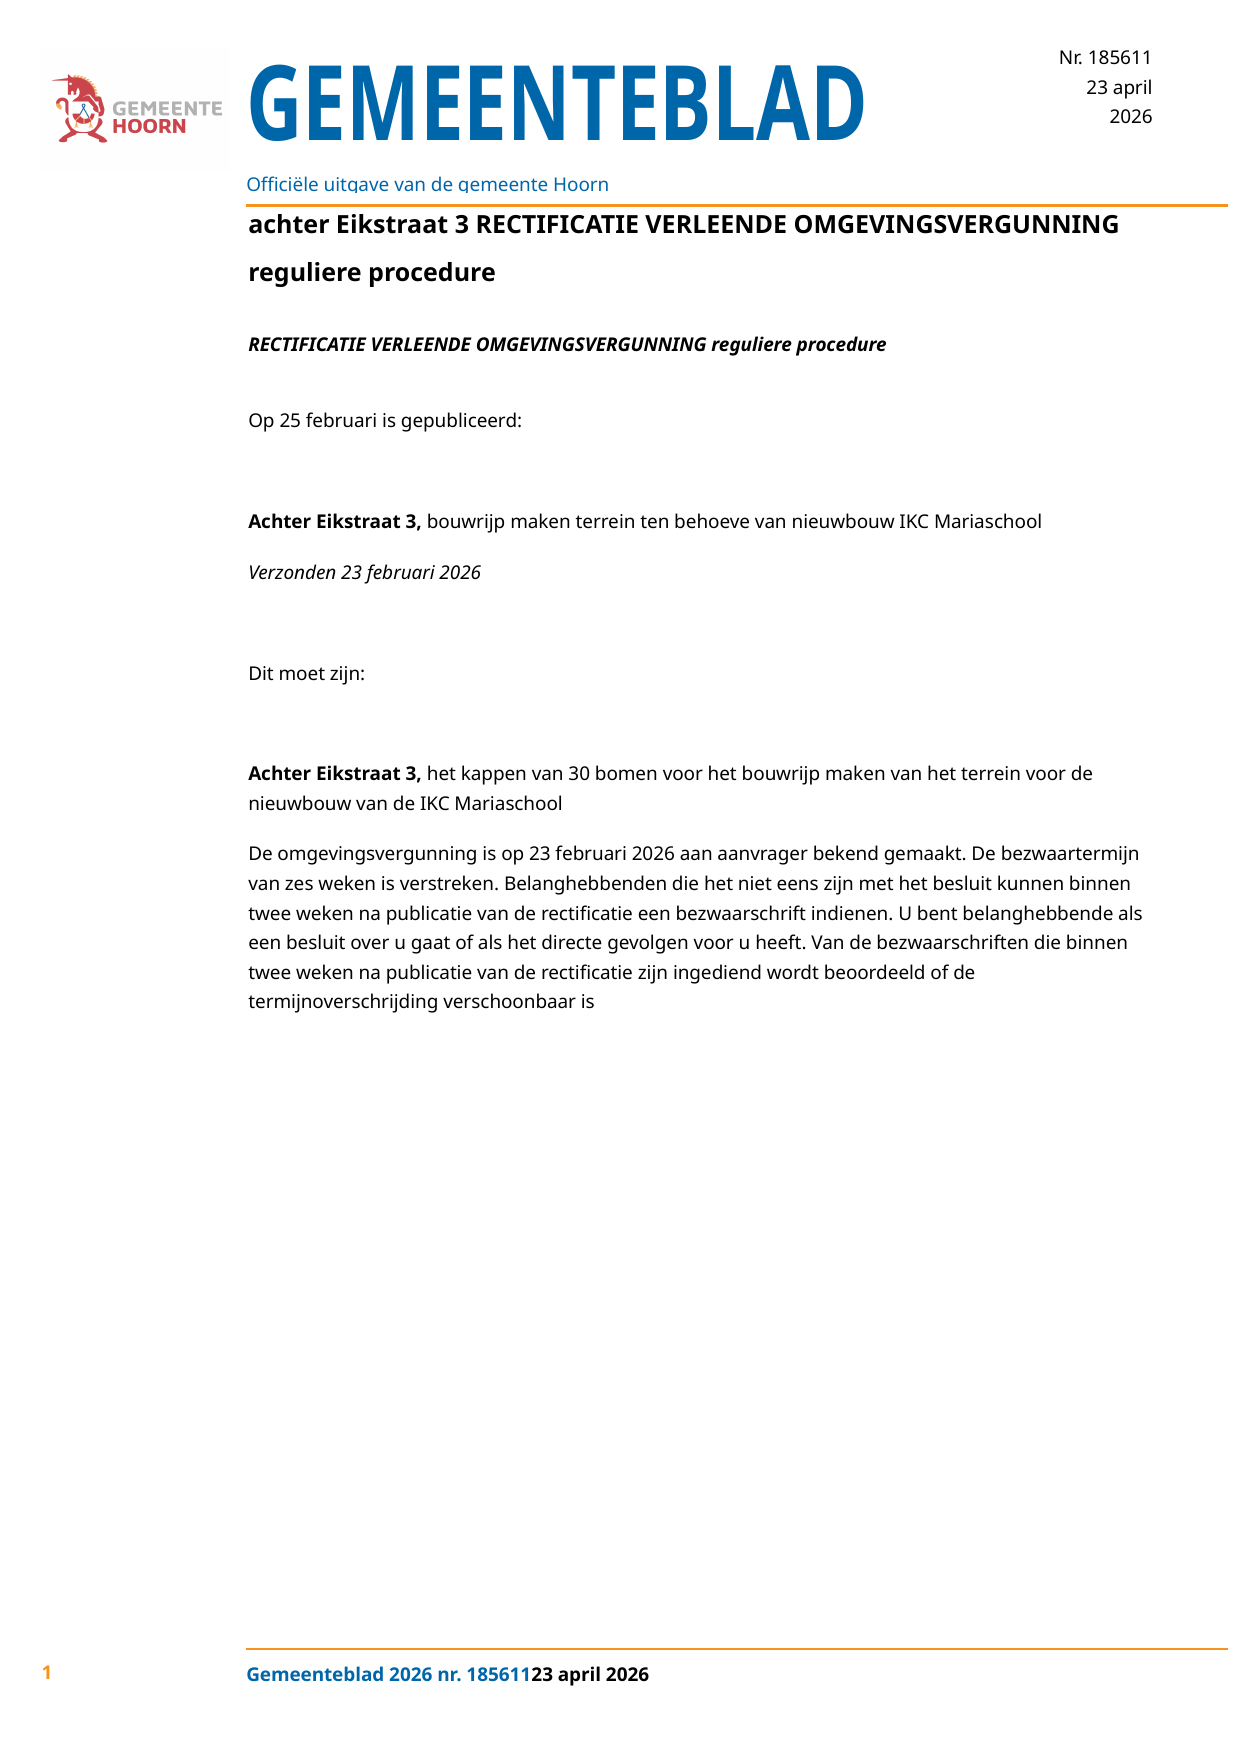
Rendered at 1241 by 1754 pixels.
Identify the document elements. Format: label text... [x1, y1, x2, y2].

text achter Eikstraat 3 RECTIFICATIE VERLEENDE OMGEVINGSVERGUNNING reguliere procedure [248, 207, 1152, 288]
text Dit moet zijn: [248, 660, 1152, 685]
text Achter Eikstraat 3, bouwrijp maken terrein ten behoeve van nieuwbouw IKC Mariaschool [248, 508, 1152, 534]
text RECTIFICATIE VERLEENDE OMGEVINGSVERGUNNING reguliere procedure [248, 331, 1152, 357]
text De omgevingsvergunning is op 23 februari 2026 aan aanvrager bekend gemaakt. De bezwaartermijn van zes weken is verstreken. Belanghebbenden die het niet eens zijn met het besluit kunnen binnen twee weken na publicatie van de rectificatie een bezwaarschrift indienen. U bent belanghebbende als een besluit over u gaat of als het directe gevolgen voor u heeft. Van de bezwaarschriften die binnen twee weken na publicatie van de rectificatie zijn ingediend wordt beoordeeld of de termijnoverschrijding verschoonbaar is [248, 841, 1152, 1014]
text Achter Eikstraat 3, het kappen van 30 bomen voor het bouwrijp maken van het terrein voor de nieuwbouw van de IKC Mariaschool [248, 761, 1152, 816]
text Verzonden 23 februari 2026 [248, 559, 1152, 584]
text Op 25 februari is gepubliceerd: [248, 408, 1152, 433]
picture [41, 47, 231, 172]
